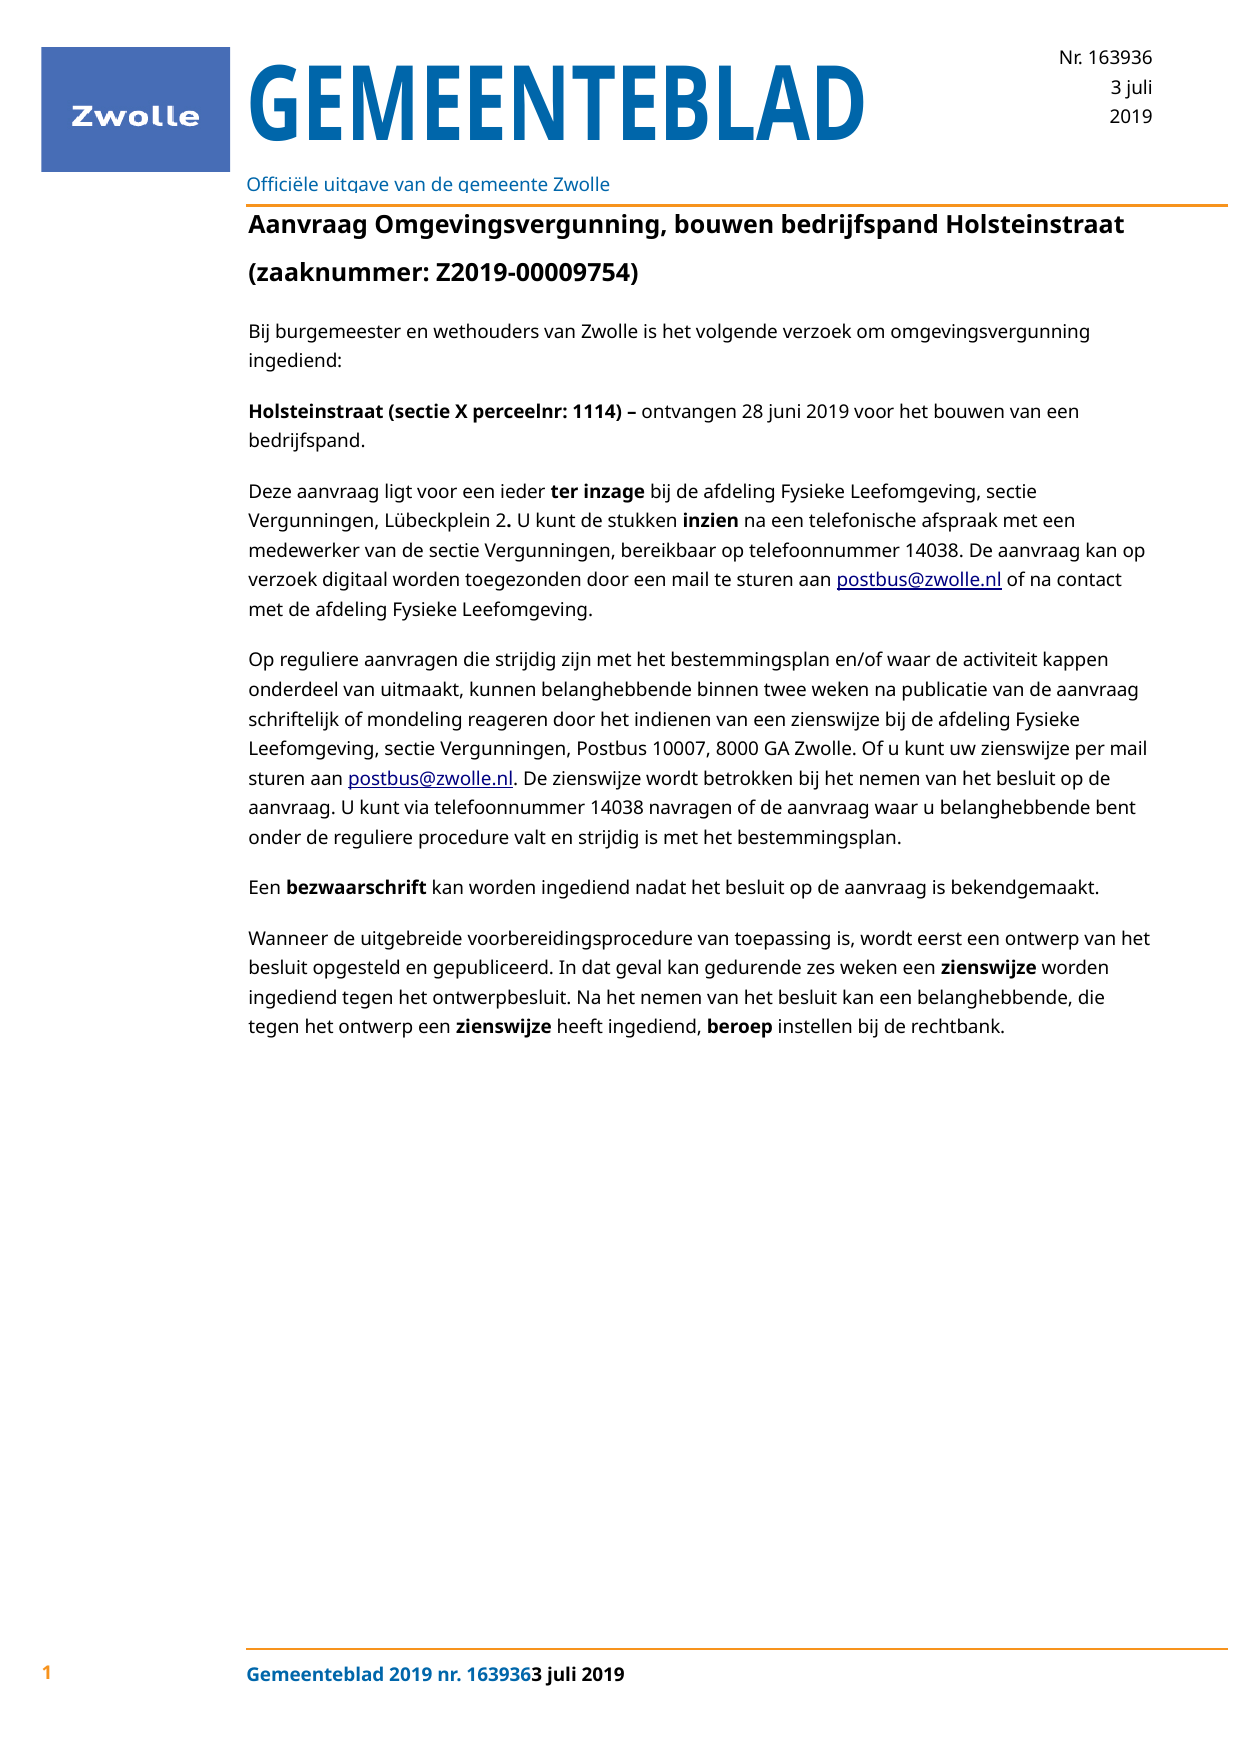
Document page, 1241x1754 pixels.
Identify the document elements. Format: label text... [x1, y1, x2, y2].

text Holsteinstraat (sectie X perceelnr: 1114) – ontvangen 28 juni 2019 voor het bouwen van een bedrijfspand. [248, 398, 1152, 453]
text Deze aanvraag ligt voor een ieder ter inzage bij de afdeling Fysieke Leefomgeving, sectie Vergunningen, Lübeckplein 2. U kunt de stukken inzien na een telefonische afspraak met een medewerker van de sectie Vergunningen, bereikbaar op telefoonnummer 14038. De aanvraag kan op verzoek digitaal worden toegezonden door een mail te sturen aan postbus@zwolle.nl of na contact met de afdeling Fysieke Leefomgeving. [248, 478, 1152, 622]
text Aanvraag Omgevingsvergunning, bouwen bedrijfspand Holsteinstraat (zaaknummer: Z2019-00009754) [248, 207, 1152, 288]
text Bij burgemeester en wethouders van Zwolle is het volgende verzoek om omgevingsvergunning ingediend: [248, 318, 1152, 373]
text Wanneer de uitgebreide voorbereidingsprocedure van toepassing is, wordt eerst een ontwerp van het besluit opgesteld en gepubliceerd. In dat geval kan gedurende zes weken een zienswijze worden ingediend tegen het ontwerpbesluit. Na het nemen van het besluit kan een belanghebbende, die tegen het ontwerp een zienswijze heeft ingediend, beroep instellen bij de rechtbank. [248, 925, 1152, 1039]
text Een bezwaarschrift kan worden ingediend nadat het besluit op de aanvraag is bekendgemaakt. [248, 874, 1152, 900]
picture [41, 47, 231, 172]
text Op reguliere aanvragen die strijdig zijn met het bestemmingsplan en/of waar de activiteit kappen onderdeel van uitmaakt, kunnen belanghebbende binnen twee weken na publicatie van de aanvraag schriftelijk of mondeling reageren door het indienen van een zienswijze bij de afdeling Fysieke Leefomgeving, sectie Vergunningen, Postbus 10007, 8000 GA Zwolle. Of u kunt uw zienswijze per mail sturen aan postbus@zwolle.nl. De zienswijze wordt betrokken bij het nemen van het besluit op de aanvraag. U kunt via telefoonnummer 14038 navragen of de aanvraag waar u belanghebbende bent onder de reguliere procedure valt en strijdig is met het bestemmingsplan. [248, 647, 1152, 850]
